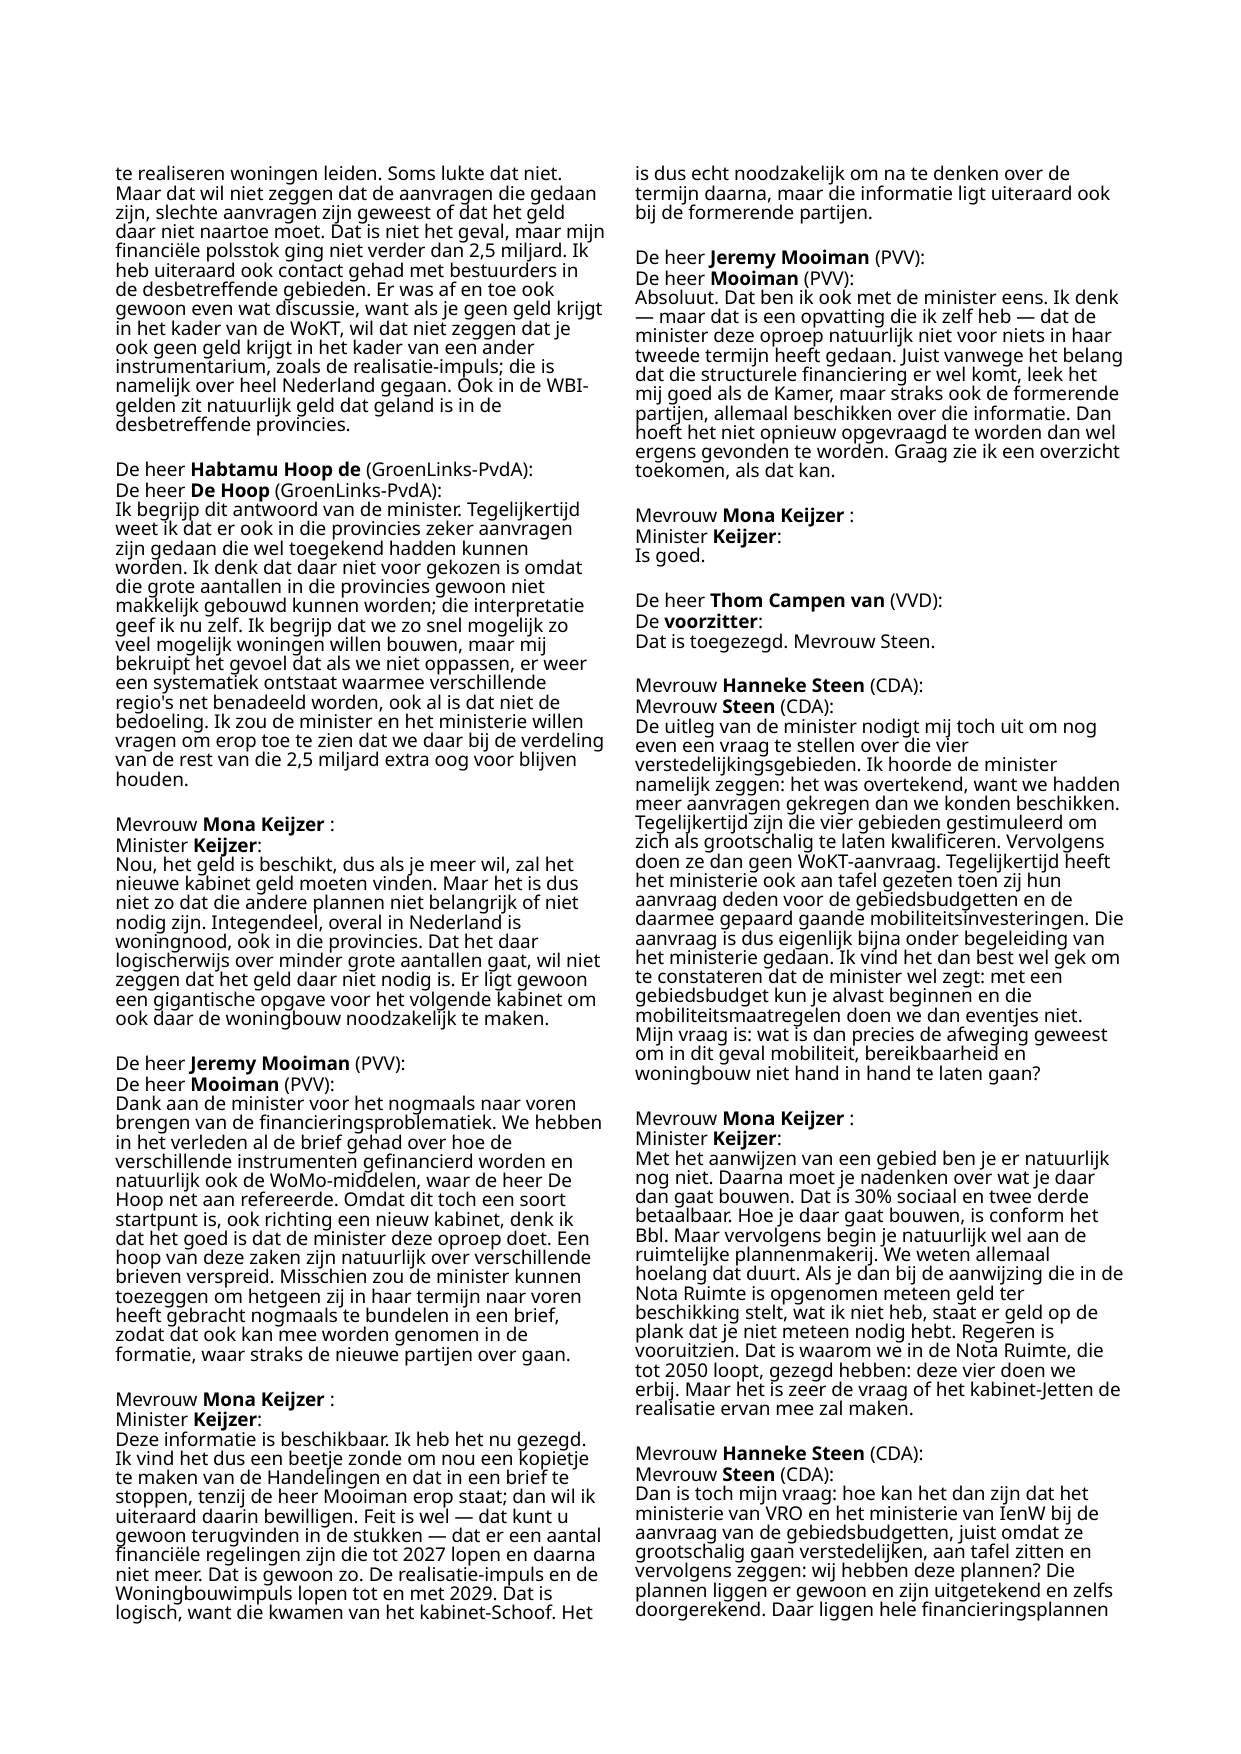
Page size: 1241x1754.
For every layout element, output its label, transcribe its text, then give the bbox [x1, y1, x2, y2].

text Mevrouw Mona Keijzer : [115, 811, 605, 837]
text Dank aan de minister voor het nogmaals naar voren brengen van de financieringsproblematiek. We hebben in het verleden al de brief gehad over hoe de verschillende instrumenten gefinancierd worden en natuurlijk ook de WoMo-middelen, waar de heer De Hoop net aan refereerde. Omdat dit toch een soort startpunt is, ook richting een nieuw kabinet, denk ik dat het goed is dat de minister deze oproep doet. Een hoop van deze zaken zijn natuurlijk over verschillende brieven verspreid. Misschien zou de minister kunnen toezeggen om hetgeen zij in haar termijn naar voren heeft gebracht nogmaals te bundelen in een brief, zodat dat ook kan mee worden genomen in de formatie, waar straks de nieuwe partijen over gaan. [115, 1095, 605, 1365]
text Mevrouw Steen (CDA): [635, 698, 1125, 718]
text Mevrouw Mona Keijzer : [115, 1386, 605, 1411]
text De uitleg van de minister nodigt mij toch uit om nog even een vraag te stellen over die vier verstedelijkingsgebieden. Ik hoorde de minister namelijk zeggen: het was overtekend, want we hadden meer aanvragen gekregen dan we konden beschikken. Tegelijkertijd zijn die vier gebieden gestimuleerd om zich als grootschalig te laten kwalificeren. Vervolgens doen ze dan geen WoKT-aanvraag. Tegelijkertijd heeft het ministerie ook aan tafel gezeten toen zij hun aanvraag deden voor de gebiedsbudgetten en de daarmee gepaard gaande mobiliteitsinvesteringen. Die aanvraag is dus eigenlijk bijna onder begeleiding van het ministerie gedaan. Ik vind het dan best wel gek om te constateren dat de minister wel zegt: met een gebiedsbudget kun je alvast beginnen en die mobiliteitsmaatregelen doen we dan eventjes niet. Mijn vraag is: wat is dan precies de afweging geweest om in dit geval mobiliteit, bereikbaarheid en woningbouw niet hand in hand te laten gaan? [635, 718, 1125, 1084]
text De heer De Hoop (GroenLinks-PvdA): [115, 482, 605, 501]
text Mevrouw Mona Keijzer : [635, 1105, 1125, 1130]
text Mevrouw Hanneke Steen (CDA): [635, 1440, 1125, 1466]
text De heer Thom Campen van (VVD): [635, 588, 1125, 613]
text Dan is toch mijn vraag: hoe kan het dan zijn dat het ministerie van VRO en het ministerie van IenW bij de aanvraag van de gebiedsbudgetten, juist omdat ze grootschalig gaan verstedelijken, aan tafel zitten en vervolgens zeggen: wij hebben deze plannen? Die plannen liggen er gewoon en zijn uitgetekend en zelfs doorgerekend. Daar liggen hele financieringsplannen [635, 1485, 1125, 1620]
text Mevrouw Hanneke Steen (CDA): [635, 673, 1125, 698]
text Absoluut. Dat ben ik ook met de minister eens. Ik denk — maar dat is een opvatting die ik zelf heb — dat de minister deze oproep natuurlijk niet voor niets in haar tweede termijn heeft gedaan. Juist vanwege het belang dat die structurele financiering er wel komt, leek het mij goed als de Kamer, maar straks ook de formerende partijen, allemaal beschikken over die informatie. Dan hoeft het niet opnieuw opgevraagd te worden dan wel ergens gevonden te worden. Graag zie ik een overzicht toekomen, als dat kan. [635, 289, 1125, 482]
text Deze informatie is beschikbaar. Ik heb het nu gezegd. Ik vind het dus een beetje zonde om nou een kopietje te maken van de Handelingen en dat in een brief te stoppen, tenzij de heer Mooiman erop staat; dan wil ik uiteraard daarin bewilligen. Feit is wel — dat kunt u gewoon terugvinden in de stukken — dat er een aantal financiële regelingen zijn die tot 2027 lopen en daarna niet meer. Dat is gewoon zo. De realisatie-impuls en de Woningbouwimpuls lopen tot en met 2029. Dat is logisch, want die kwamen van het kabinet-Schoof. Het [115, 1431, 605, 1623]
text te realiseren woningen leiden. Soms lukte dat niet. Maar dat wil niet zeggen dat de aanvragen die gedaan zijn, slechte aanvragen zijn geweest of dat het geld daar niet naartoe moet. Dat is niet het geval, maar mijn financiële polsstok ging niet verder dan 2,5 miljard. Ik heb uiteraard ook contact gehad met bestuurders in de desbetreffende gebieden. Er was af en toe ook gewoon even wat discussie, want als je geen geld krijgt in het kader van de WoKT, wil dat niet zeggen dat je ook geen geld krijgt in het kader van een ander instrumentarium, zoals de realisatie-impuls; die is namelijk over heel Nederland gegaan. Ook in de WBI-gelden zit natuurlijk geld dat geland is in de desbetreffende provincies. [115, 165, 605, 435]
text De heer Jeremy Mooiman (PVV): [115, 1050, 605, 1076]
text Ik begrijp dit antwoord van de minister. Tegelijkertijd weet ik dat er ook in die provincies zeker aanvragen zijn gedaan die wel toegekend hadden kunnen worden. Ik denk dat daar niet voor gekozen is omdat die grote aantallen in die provincies gewoon niet makkelijk gebouwd kunnen worden; die interpretatie geef ik nu zelf. Ik begrijp dat we zo snel mogelijk zo veel mogelijk woningen willen bouwen, maar mij bekruipt het gevoel dat als we niet oppassen, er weer een systematiek ontstaat waarmee verschillende regio's net benadeeld worden, ook al is dat niet de bedoeling. Ik zou de minister en het ministerie willen vragen om erop toe te zien dat we daar bij de verdeling van de rest van die 2,5 miljard extra oog voor blijven houden. [115, 501, 605, 790]
text Nou, het geld is beschikt, dus als je meer wil, zal het nieuwe kabinet geld moeten vinden. Maar het is dus niet zo dat die andere plannen niet belangrijk of niet nodig zijn. Integendeel, overal in Nederland is woningnood, ook in die provincies. Dat het daar logischerwijs over minder grote aantallen gaat, wil niet zeggen dat het geld daar niet nodig is. Er ligt gewoon een gigantische opgave voor het volgende kabinet om ook daar de woningbouw noodzakelijk te maken. [115, 856, 605, 1029]
text is dus echt noodzakelijk om na te denken over de termijn daarna, maar die informatie ligt uiteraard ook bij de formerende partijen. [635, 165, 1125, 223]
text De heer Mooiman (PVV): [115, 1076, 605, 1095]
text Mevrouw Steen (CDA): [635, 1466, 1125, 1485]
text Is goed. [635, 547, 1125, 567]
text Met het aanwijzen van een gebied ben je er natuurlijk nog niet. Daarna moet je nadenken over wat je daar dan gaat bouwen. Dat is 30% sociaal en twee derde betaalbaar. Hoe je daar gaat bouwen, is conform het Bbl. Maar vervolgens begin je natuurlijk wel aan de ruimtelijke plannenmakerij. We weten allemaal hoelang dat duurt. Als je dan bij de aanwijzing die in de Nota Ruimte is opgenomen meteen geld ter beschikking stelt, wat ik niet heb, staat er geld op de plank dat je niet meteen nodig hebt. Regeren is vooruitzien. Dat is waarom we in de Nota Ruimte, die tot 2050 loopt, gezegd hebben: deze vier doen we erbij. Maar het is zeer de vraag of het kabinet-Jetten de realisatie ervan mee zal maken. [635, 1150, 1125, 1419]
text De voorzitter: [635, 613, 1125, 633]
text Minister Keijzer: [115, 1411, 605, 1431]
text Minister Keijzer: [115, 837, 605, 856]
text De heer Jeremy Mooiman (PVV): [635, 244, 1125, 270]
text Dat is toegezegd. Mevrouw Steen. [635, 633, 1125, 652]
text Mevrouw Mona Keijzer : [635, 502, 1125, 528]
text Minister Keijzer: [635, 528, 1125, 547]
text Minister Keijzer: [635, 1130, 1125, 1150]
text De heer Mooiman (PVV): [635, 270, 1125, 289]
text De heer Habtamu Hoop de (GroenLinks-PvdA): [115, 456, 605, 482]
